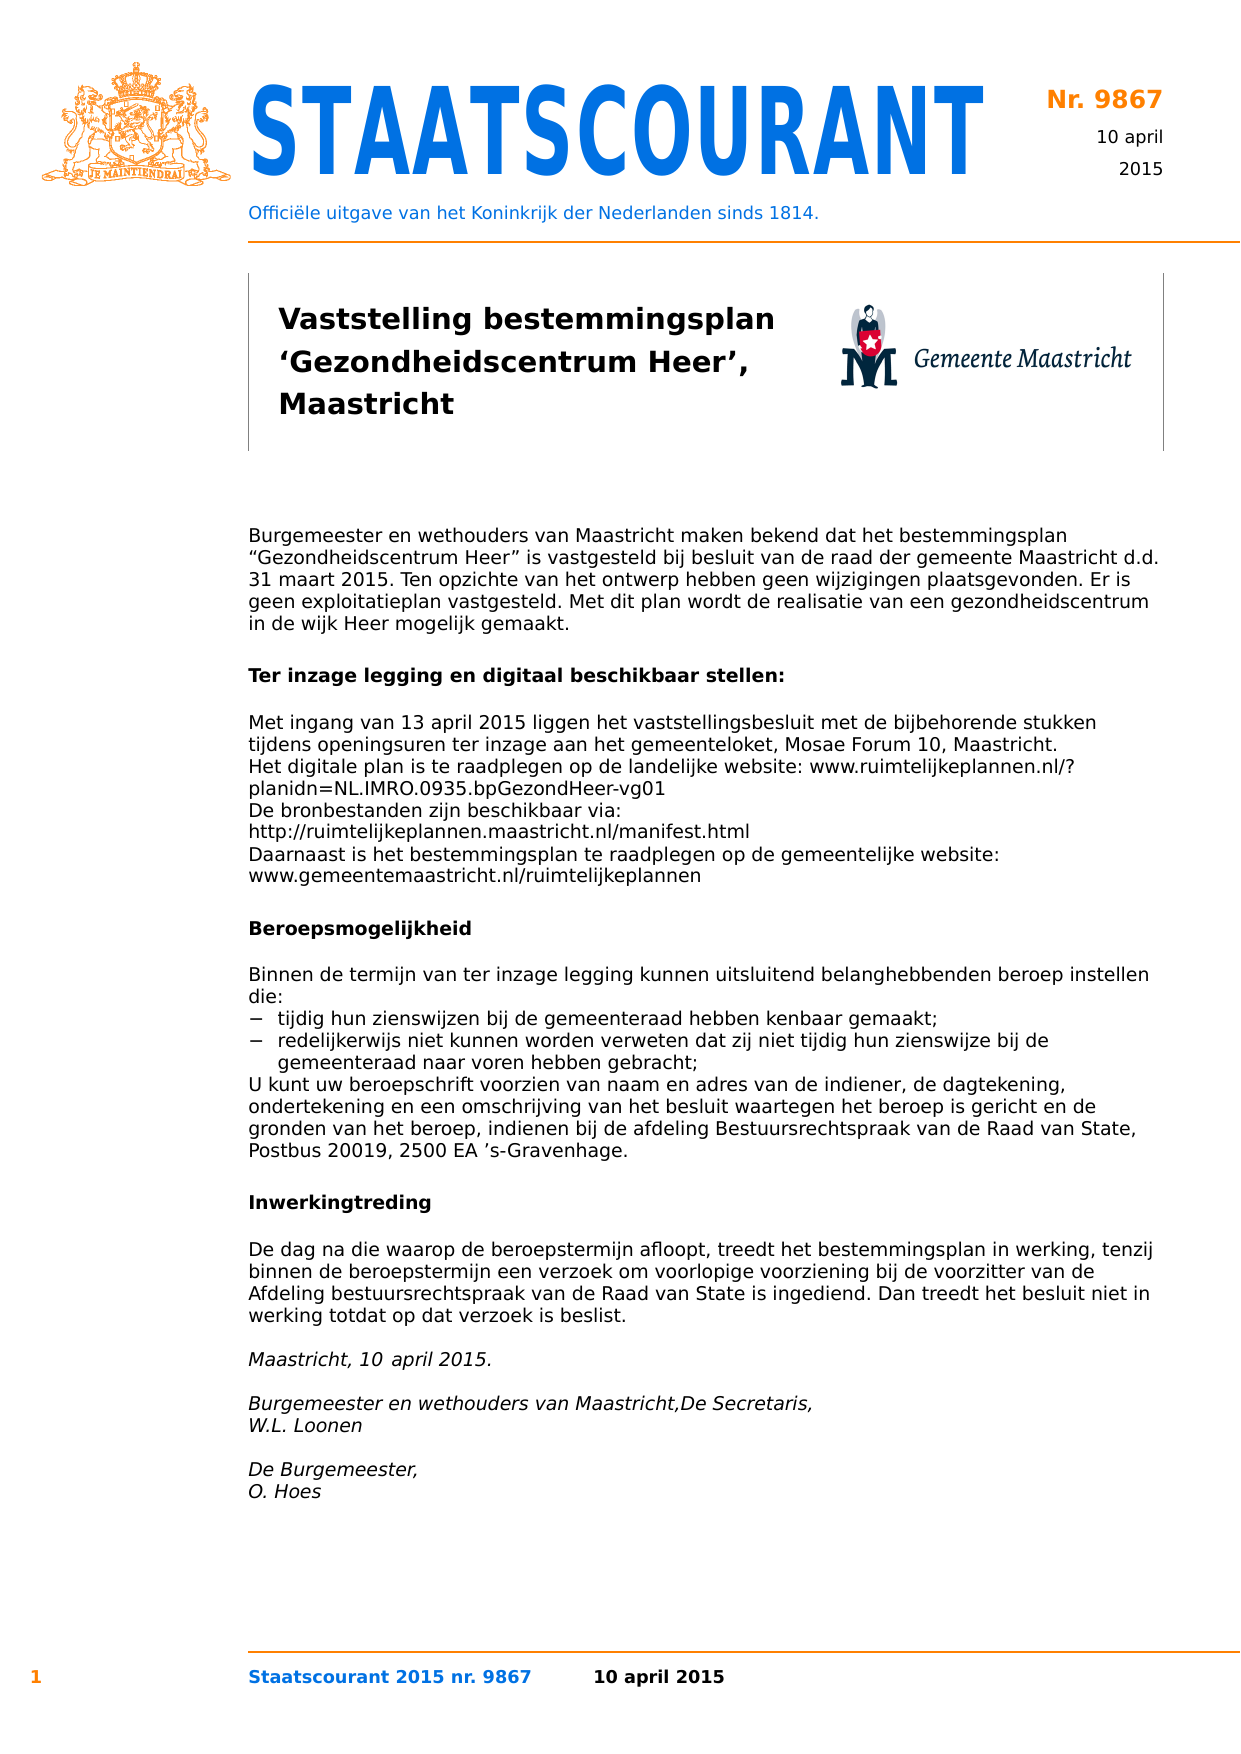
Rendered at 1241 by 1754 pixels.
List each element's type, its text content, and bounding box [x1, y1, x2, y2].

table_cell 2015 [998, 153, 1240, 203]
text Burgemeester en wethouders van Maastricht,De Secretaris, W.L. Loonen [248, 1393, 1163, 1437]
table_header Nr. 9867 [998, 62, 1240, 121]
text − redelijkerwijs niet kunnen worden verweten dat zij niet tijdig hun zienswijze bij de gemeenteraad naar voren hebben gebracht; [248, 1030, 1163, 1074]
text De dag na die waarop de beroepstermijn afloopt, treedt het bestemmingsplan in werking, tenzij binnen de beroepstermijn een verzoek om voorlopige voorziening bij de voorzitter van de Afdeling bestuursrechtspraak van de Raad van State is ingediend. Dan treedt het besluit niet in werking totdat op dat verzoek is beslist. [248, 1239, 1163, 1327]
text − tijdig hun zienswijzen bij de gemeenteraad hebben kenbaar gemaakt; [248, 1008, 1163, 1030]
subtitle Inwerkingtreding [248, 1192, 1163, 1214]
table_cell 10 april [998, 121, 1240, 153]
subtitle Ter inzage legging en digitaal beschikbaar stellen: [248, 664, 1163, 687]
subtitle Beroepsmogelijkheid [248, 917, 1163, 939]
text Binnen de termijn van ter inzage legging kunnen uitsluitend belanghebbenden beroep instellen die: [248, 964, 1163, 1008]
subtitle Vaststelling bestemmingsplan ‘Gezondheidscentrum Heer’, Maastricht [249, 273, 1163, 451]
text Maastricht, 10 april 2015. [248, 1349, 1163, 1371]
table_header [25, 62, 248, 241]
picture [838, 302, 1134, 391]
table_cell Officiële uitgave van het Koninkrijk der Nederlanden sinds 1814. [248, 203, 1240, 241]
text http://ruimtelijkeplannen.maastricht.nl/manifest.html [248, 821, 1163, 843]
text Het digitale plan is te raadplegen op de landelijke website: www.ruimtelijkeplannen.nl/?planidn=NL.IMRO.0935.bpGezondHeer-vg01 [248, 756, 1163, 799]
picture [41, 62, 231, 186]
text U kunt uw beroepschrift voorzien van naam en adres van de indiener, de dagtekening, ondertekening en een omschrijving van het besluit waartegen het beroep is gericht en de gronden van het beroep, indienen bij de afdeling Bestuursrechtspraak van de Raad van State, Postbus 20019, 2500 EA ’s-Gravenhage. [248, 1074, 1163, 1162]
text www.gemeentemaastricht.nl/ruimtelijkeplannen [248, 865, 1163, 887]
text De bronbestanden zijn beschikbaar via: [248, 799, 1163, 821]
text Burgemeester en wethouders van Maastricht maken bekend dat het bestemmingsplan “Gezondheidscentrum Heer” is vastgesteld bij besluit van de raad der gemeente Maastricht d.d. 31 maart 2015. Ten opzichte van het ontwerp hebben geen wijzigingen plaatsgevonden. Er is geen exploitatieplan vastgesteld. Met dit plan wordt de realisatie van een gezondheidscentrum in de wijk Heer mogelijk gemaakt. [248, 525, 1163, 634]
text Daarnaast is het bestemmingsplan te raadplegen op de gemeentelijke website: [248, 843, 1163, 865]
table_header STAATSCOURANT [248, 62, 998, 203]
text De Burgemeester, O. Hoes [248, 1459, 1163, 1503]
text Met ingang van 13 april 2015 liggen het vaststellingsbesluit met de bijbehorende stukken tijdens openingsuren ter inzage aan het gemeenteloket, Mosae Forum 10, Maastricht. [248, 712, 1163, 756]
